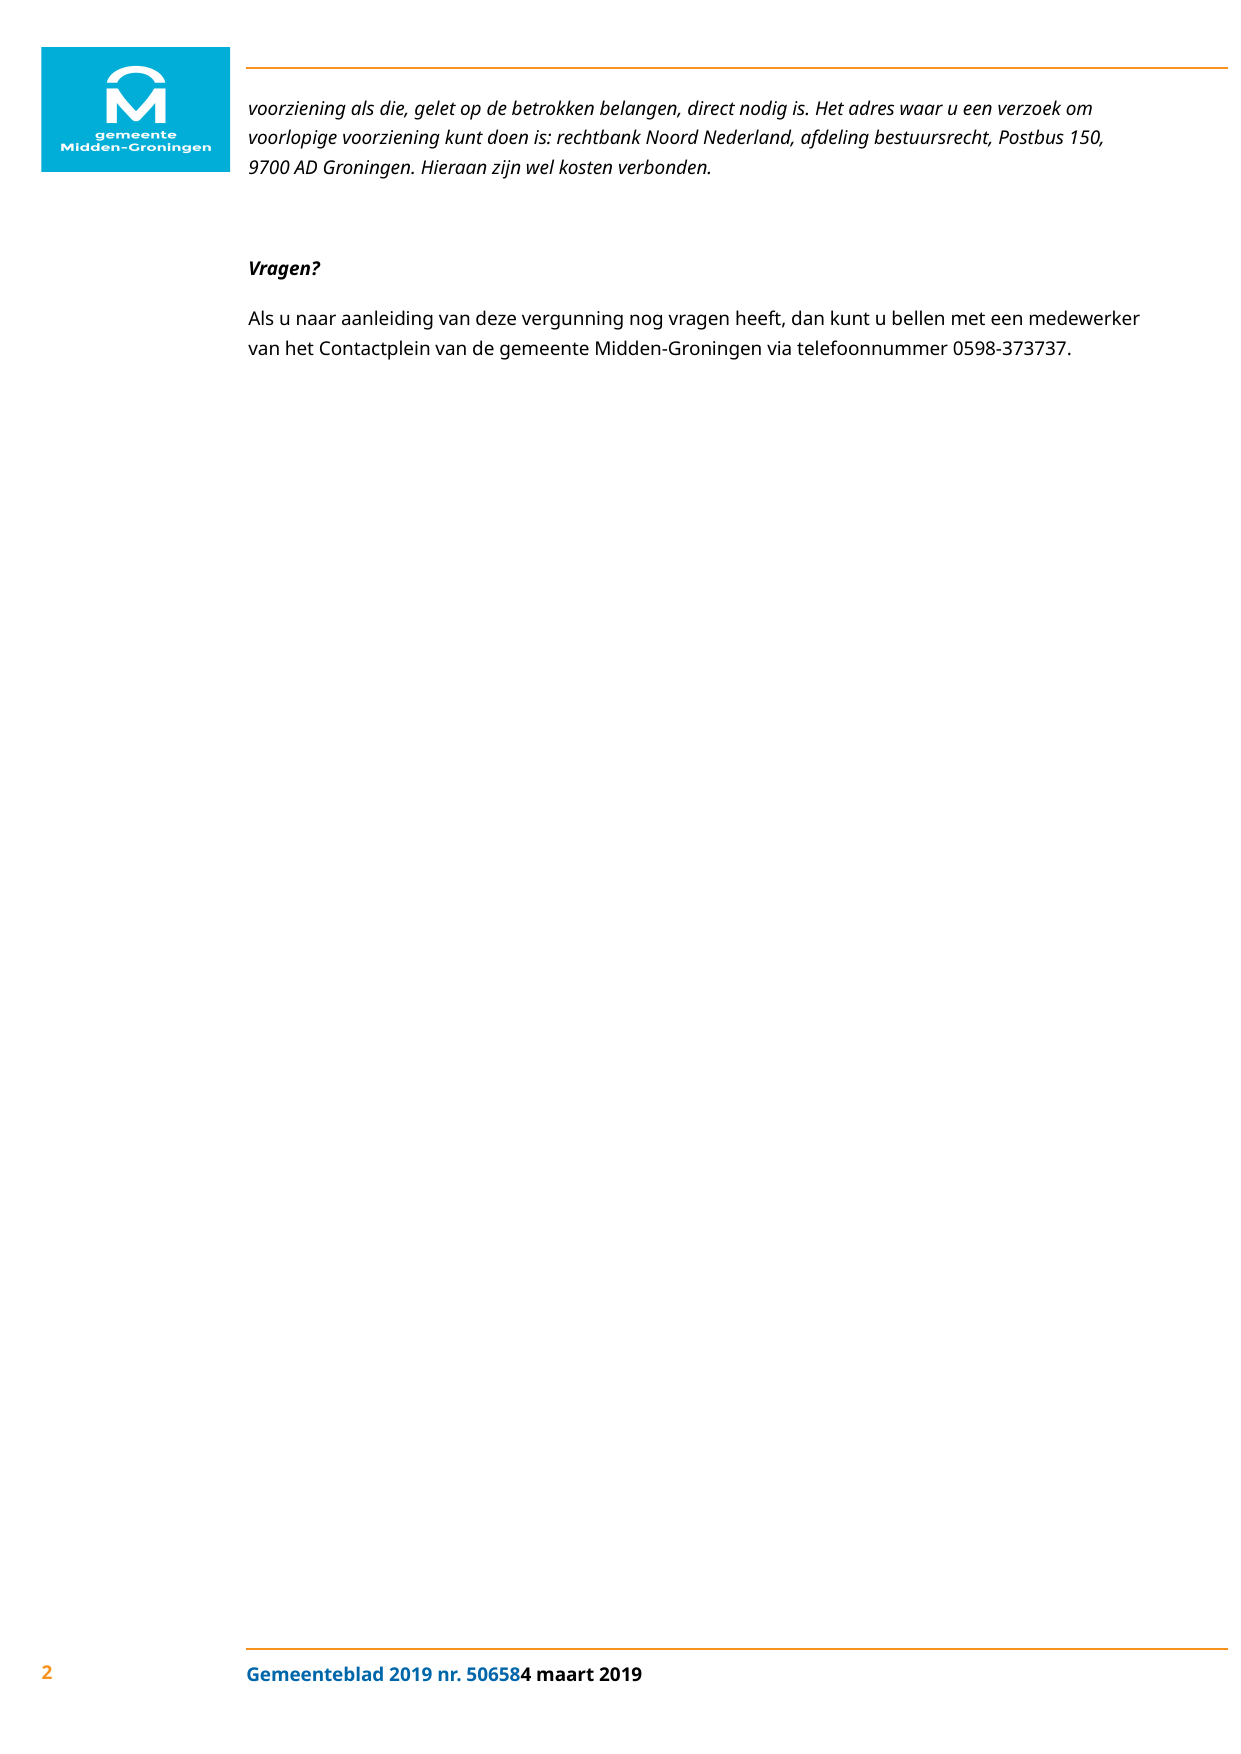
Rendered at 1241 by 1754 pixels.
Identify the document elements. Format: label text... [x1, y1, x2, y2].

text Vragen? [248, 255, 1152, 281]
picture [108, 66, 164, 82]
text Als u naar aanleiding van deze vergunning nog vragen heeft, dan kunt u bellen met een medewerker van het Contactplein van de gemeente Midden-Groningen via telefoonnummer 0598-373737. [248, 305, 1152, 361]
picture [107, 89, 165, 122]
picture [184, 146, 190, 153]
text voorziening als die, gelet op de betrokken belangen, direct nodig is. Het adres waar u een verzoek om voorlopige voorziening kunt doen is: rechtbank Noord Nederland, afdeling bestuursrecht, Postbus 150, 9700 AD Groningen. Hieraan zijn wel kosten verbonden. [248, 95, 1152, 180]
